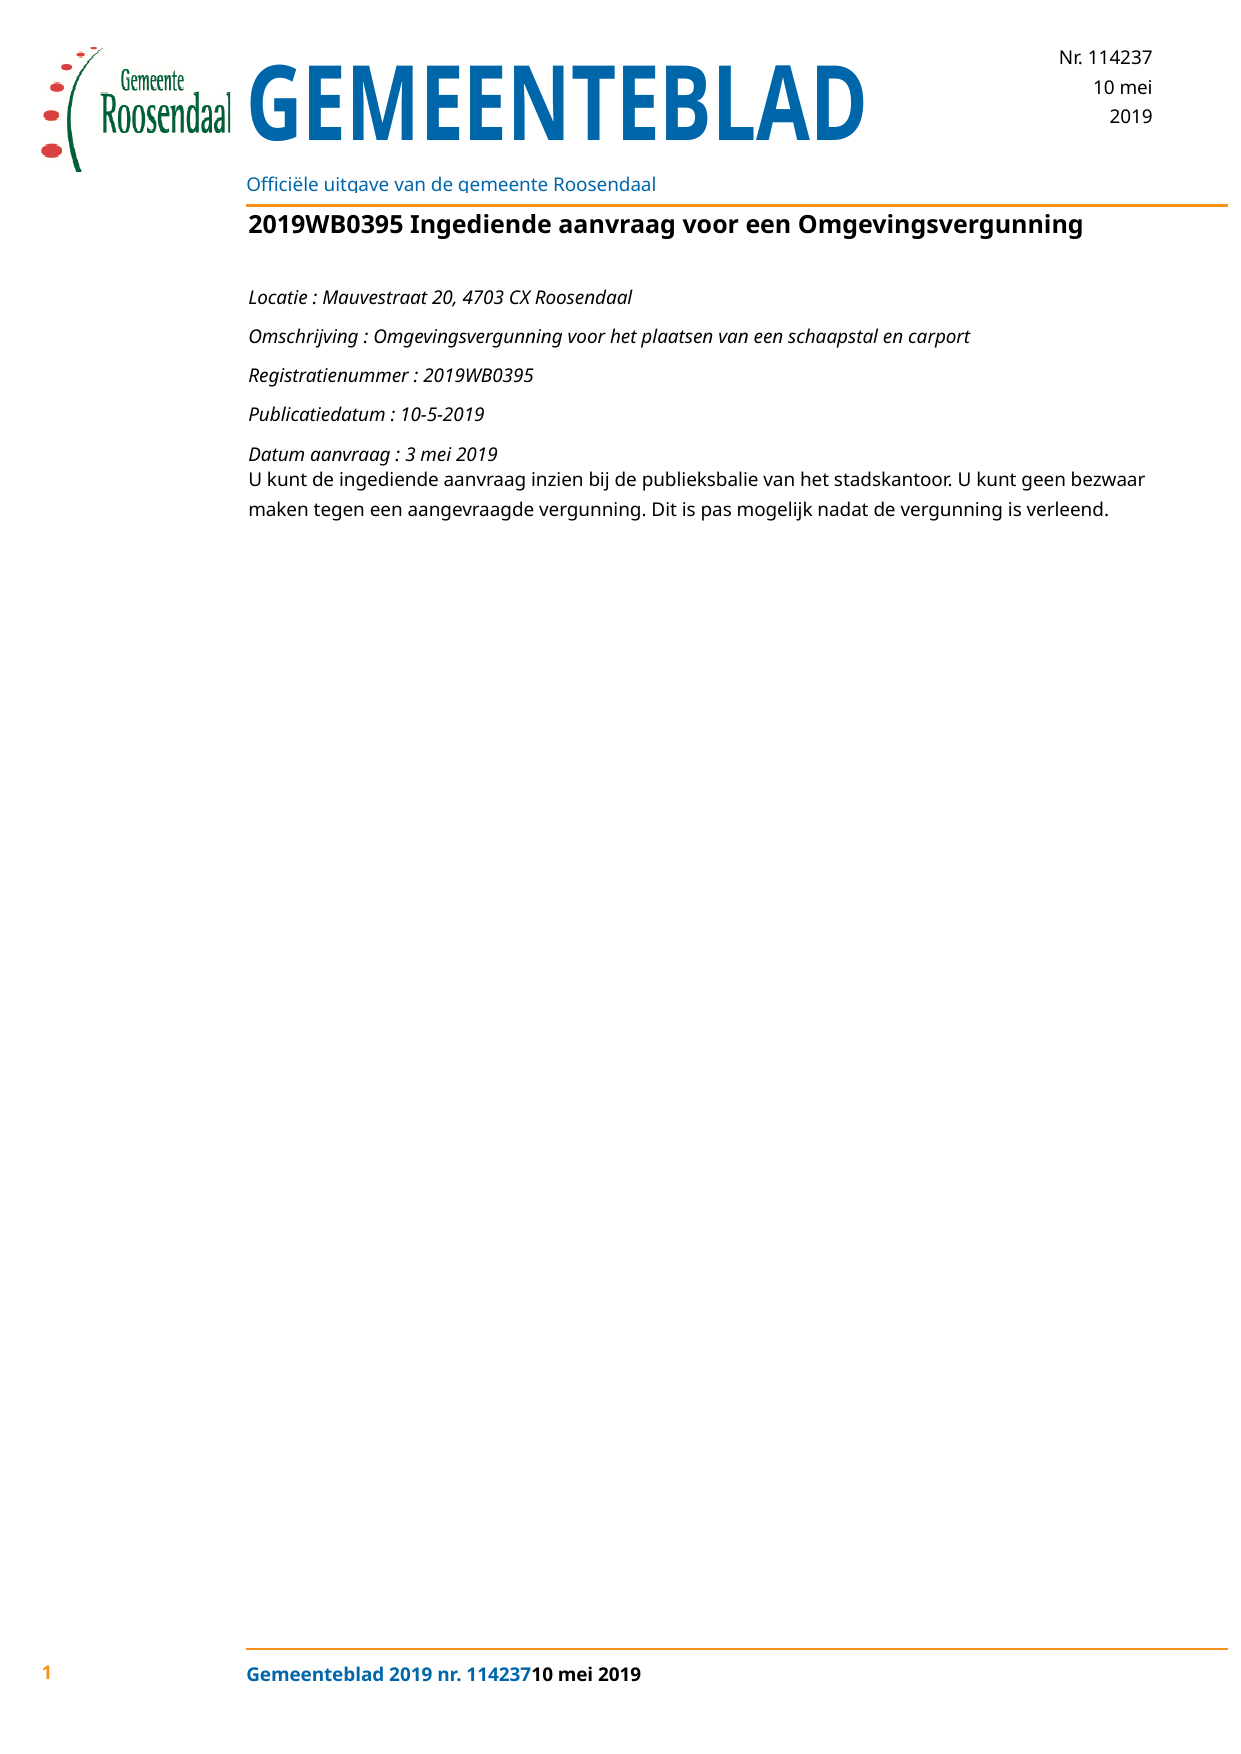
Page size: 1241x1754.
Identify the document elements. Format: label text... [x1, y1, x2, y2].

text U kunt de ingediende aanvraag inzien bij de publieksbalie van het stadskantoor. U kunt geen bezwaar maken tegen een aangevraagde vergunning. Dit is pas mogelijk nadat de vergunning is verleend. [248, 467, 1152, 522]
picture [41, 47, 231, 172]
text Omschrijving : Omgevingsvergunning voor het plaatsen van een schaapstal en carport [248, 323, 1152, 349]
text Publicatiedatum : 10-5-2019 [248, 402, 1152, 427]
text 2019WB0395 Ingediende aanvraag voor een Omgevingsvergunning [248, 207, 1152, 241]
text Datum aanvraag : 3 mei 2019 [248, 441, 1152, 467]
text Locatie : Mauvestraat 20, 4703 CX Roosendaal [248, 284, 1152, 309]
text Registratienummer : 2019WB0395 [248, 362, 1152, 388]
